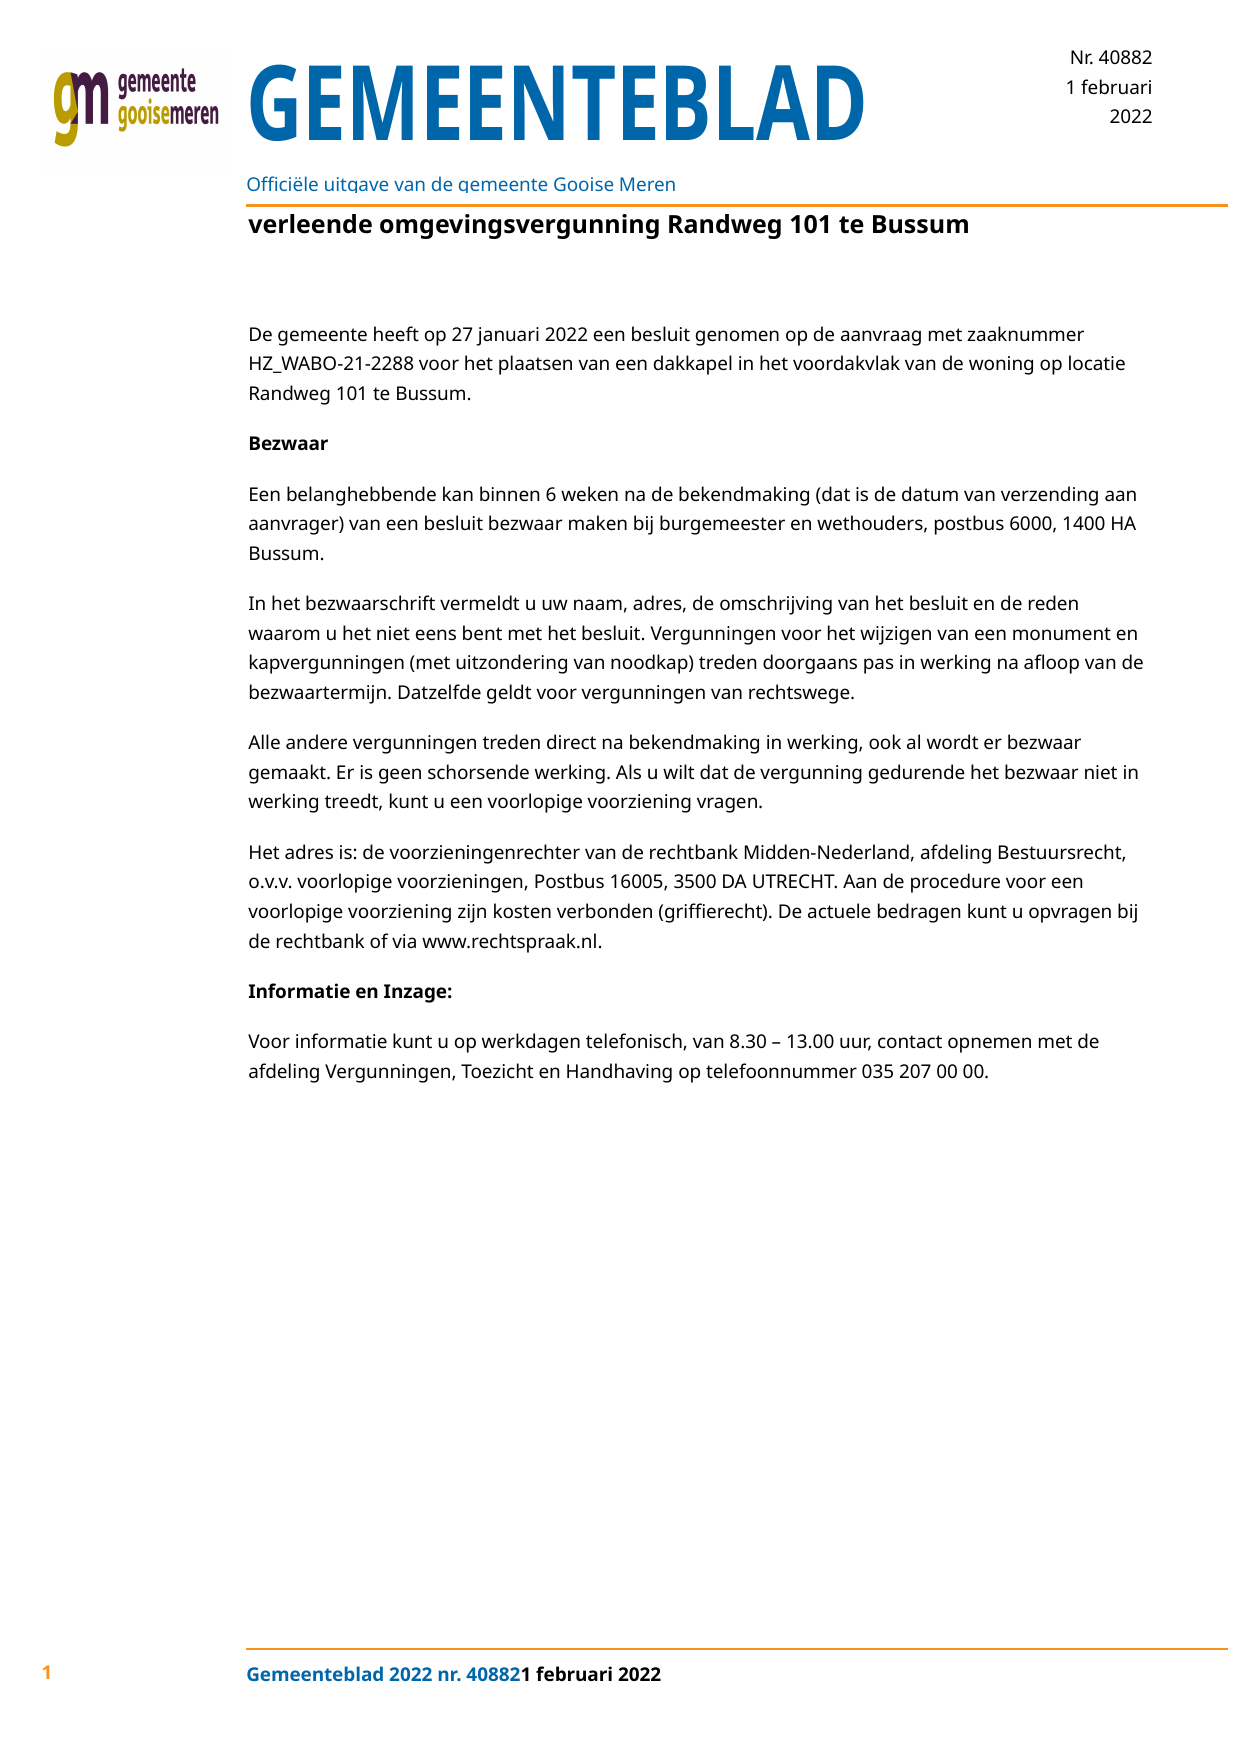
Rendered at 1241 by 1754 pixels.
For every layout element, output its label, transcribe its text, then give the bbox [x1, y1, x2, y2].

text Bezwaar [248, 430, 1152, 456]
text In het bezwaarschrift vermeldt u uw naam, adres, de omschrijving van het besluit en de reden waarom u het niet eens bent met het besluit. Vergunningen voor het wijzigen van een monument en kapvergunningen (met uitzondering van noodkap) treden doorgaans pas in werking na afloop van de bezwaartermijn. Datzelfde geldt voor vergunningen van rechtswege. [248, 590, 1152, 705]
text Alle andere vergunningen treden direct na bekendmaking in werking, ook al wordt er bezwaar gemaakt. Er is geen schorsende werking. Als u wilt dat de vergunning gedurende het bezwaar niet in werking treedt, kunt u een voorlopige voorziening vragen. [248, 729, 1152, 814]
text verleende omgevingsvergunning Randweg 101 te Bussum [248, 207, 1152, 241]
text Informatie en Inzage: [248, 978, 1152, 1004]
text Een belanghebbende kan binnen 6 weken na de bekendmaking (dat is de datum van verzending aan aanvrager) van een besluit bezwaar maken bij burgemeester en wethouders, postbus 6000, 1400 HA Bussum. [248, 481, 1152, 566]
text Voor informatie kunt u op werkdagen telefonisch, van 8.30 – 13.00 uur, contact opnemen met de afdeling Vergunningen, Toezicht en Handhaving op telefoonnummer 035 207 00 00. [248, 1029, 1152, 1084]
text De gemeente heeft op 27 januari 2022 een besluit genomen op de aanvraag met zaaknummer HZ_WABO-21-2288 voor het plaatsen van een dakkapel in het voordakvlak van de woning op locatie Randweg 101 te Bussum. [248, 321, 1152, 406]
picture [41, 47, 231, 172]
text Het adres is: de voorzieningenrechter van de rechtbank Midden-Nederland, afdeling Bestuursrecht, o.v.v. voorlopige voorzieningen, Postbus 16005, 3500 DA UTRECHT. Aan de procedure voor een voorlopige voorziening zijn kosten verbonden (griffierecht). De actuele bedragen kunt u opvragen bij de rechtbank of via www.rechtspraak.nl. [248, 839, 1152, 953]
